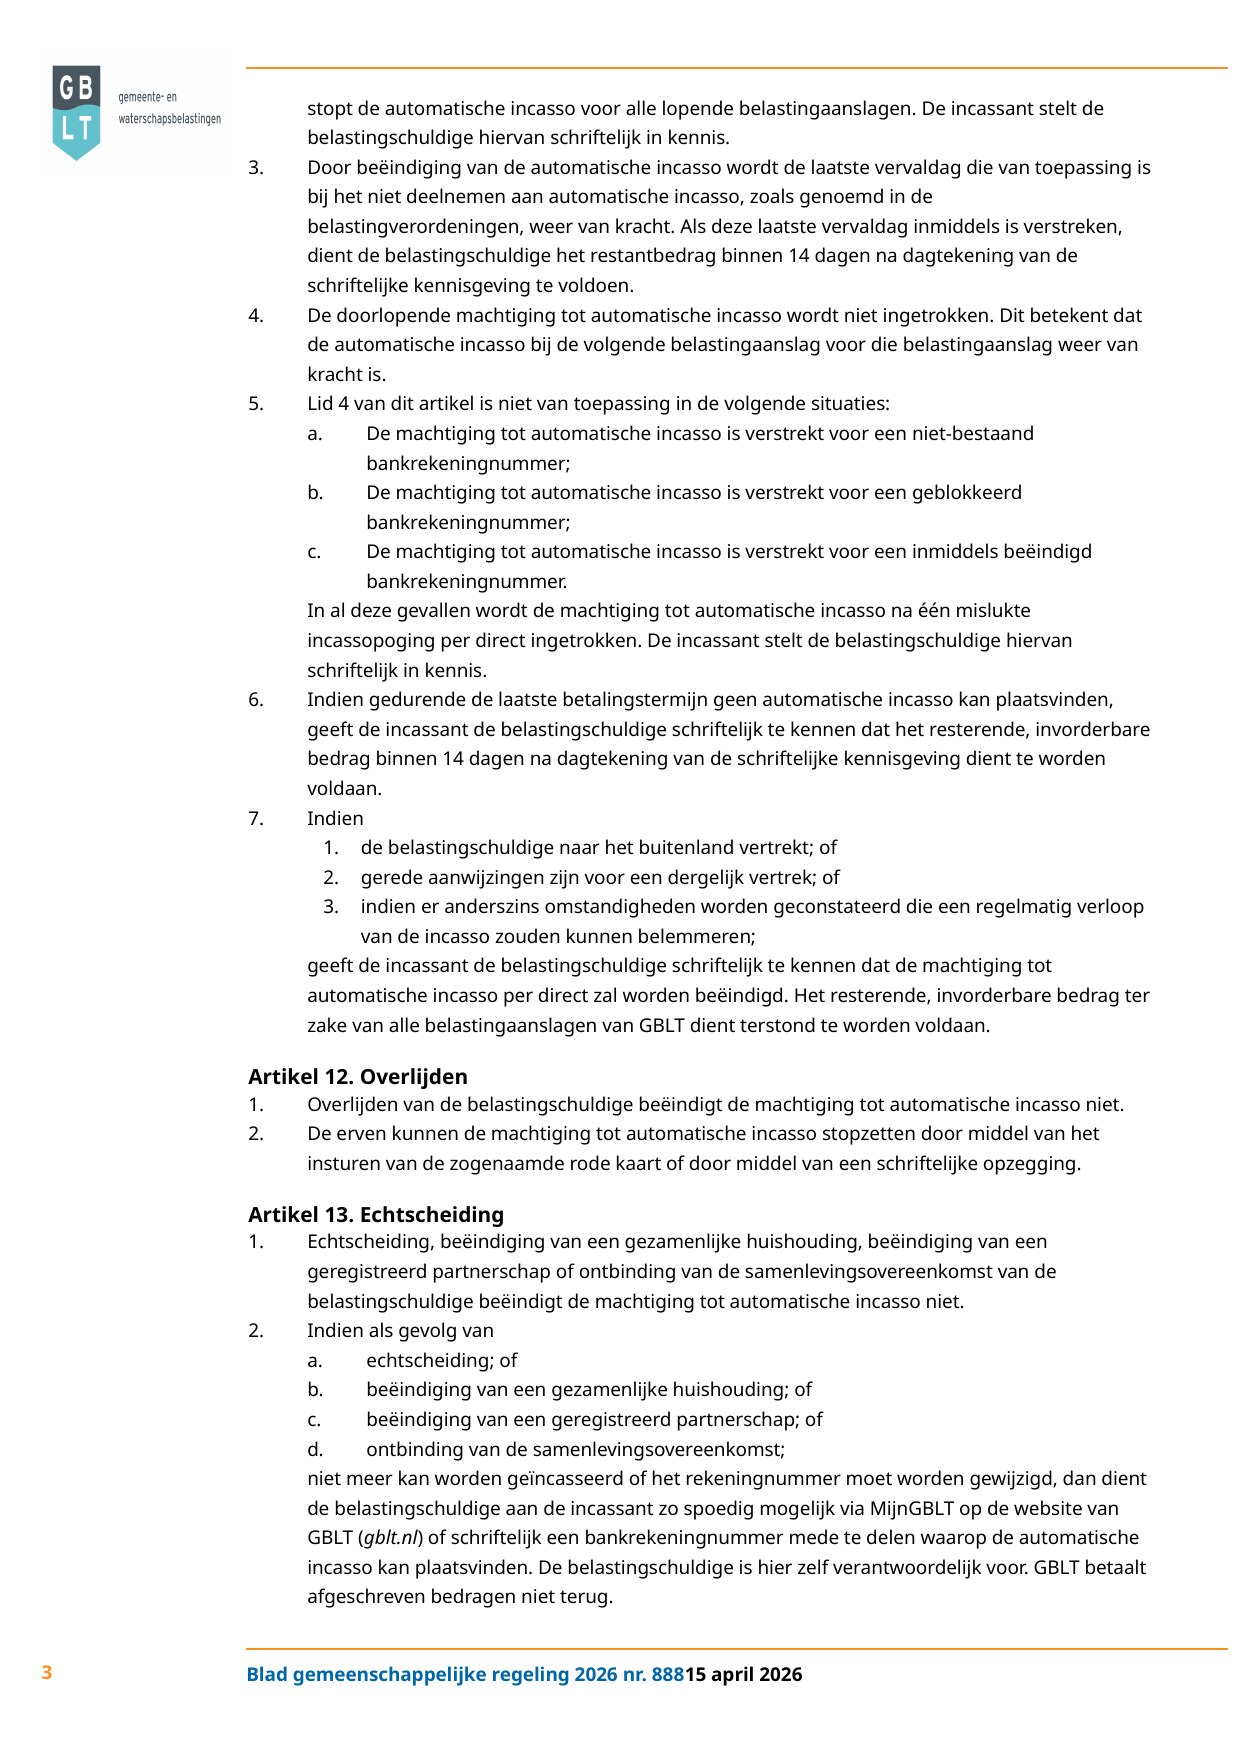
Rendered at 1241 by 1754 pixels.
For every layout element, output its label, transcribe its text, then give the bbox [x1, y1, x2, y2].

list ontbinding van de samenlevingsovereenkomst; [307, 1436, 1152, 1462]
list Echtscheiding, beëindiging van een gezamenlijke huishouding, beëindiging van een geregistreerd partnerschap of ontbinding van de samenlevingsovereenkomst van de belastingschuldige beëindigt de machtiging tot automatische incasso niet. [248, 1229, 1152, 1314]
list niet meer kan worden geïncasseerd of het rekeningnummer moet worden gewijzigd, dan dient de belastingschuldige aan de incassant zo spoedig mogelijk via MijnGBLT op de website van GBLT (gblt.nl) of schriftelijk een bankrekeningnummer mede te delen waarop de automatische incasso kan plaatsvinden. De belastingschuldige is hier zelf verantwoordelijk voor. GBLT betaalt afgeschreven bedragen niet terug. [248, 1465, 1152, 1609]
list Indien [248, 805, 1152, 831]
picture [41, 47, 231, 172]
list de belastingschuldige naar het buitenland vertrekt; of [323, 834, 1152, 860]
list Lid 4 van dit artikel is niet van toepassing in de volgende situaties: [248, 391, 1152, 416]
list De erven kunnen de machtiging tot automatische incasso stopzetten door middel van het insturen van de zogenaamde rode kaart of door middel van een schriftelijke opzegging. [248, 1120, 1152, 1176]
list De machtiging tot automatische incasso is verstrekt voor een geblokkeerd bankrekeningnummer; [307, 479, 1152, 535]
list indien er anderszins omstandigheden worden geconstateerd die een regelmatig verloop van de incasso zouden kunnen belemmeren; [323, 893, 1152, 949]
text Artikel 12. Overlijden [248, 1062, 1152, 1091]
list beëindiging van een geregistreerd partnerschap; of [307, 1406, 1152, 1432]
list Door beëindiging van de automatische incasso wordt de laatste vervaldag die van toepassing is bij het niet deelnemen aan automatische incasso, zoals genoemd in de belastingverordeningen, weer van kracht. Als deze laatste vervaldag inmiddels is verstreken, dient de belastingschuldige het restantbedrag binnen 14 dagen na dagtekening van de schriftelijke kennisgeving te voldoen. [248, 154, 1152, 298]
list stopt de automatische incasso voor alle lopende belastingaanslagen. De incassant stelt de belastingschuldige hiervan schriftelijk in kennis. [248, 95, 1152, 150]
list De machtiging tot automatische incasso is verstrekt voor een niet-bestaand bankrekeningnummer; [307, 420, 1152, 476]
list De machtiging tot automatische incasso is verstrekt voor een inmiddels beëindigd bankrekeningnummer. [307, 538, 1152, 594]
list Overlijden van de belastingschuldige beëindigt de machtiging tot automatische incasso niet. [248, 1091, 1152, 1116]
text Artikel 13. Echtscheiding [248, 1200, 1152, 1229]
list De doorlopende machtiging tot automatische incasso wordt niet ingetrokken. Dit betekent dat de automatische incasso bij de volgende belastingaanslag voor die belastingaanslag weer van kracht is. [248, 302, 1152, 387]
list gerede aanwijzingen zijn voor een dergelijk vertrek; of [323, 864, 1152, 890]
list beëindiging van een gezamenlijke huishouding; of [307, 1377, 1152, 1402]
list In al deze gevallen wordt de machtiging tot automatische incasso na één mislukte incassopoging per direct ingetrokken. De incassant stelt de belastingschuldige hiervan schriftelijk in kennis. [248, 598, 1152, 683]
list Indien gedurende de laatste betalingstermijn geen automatische incasso kan plaatsvinden, geeft de incassant de belastingschuldige schriftelijk te kennen dat het resterende, invorderbare bedrag binnen 14 dagen na dagtekening van de schriftelijke kennisgeving dient te worden voldaan. [248, 686, 1152, 801]
list echtscheiding; of [307, 1347, 1152, 1373]
list geeft de incassant de belastingschuldige schriftelijk te kennen dat de machtiging tot automatische incasso per direct zal worden beëindigd. Het resterende, invorderbare bedrag ter zake van alle belastingaanslagen van GBLT dient terstond te worden voldaan. [248, 953, 1152, 1038]
list Indien als gevolg van [248, 1317, 1152, 1343]
